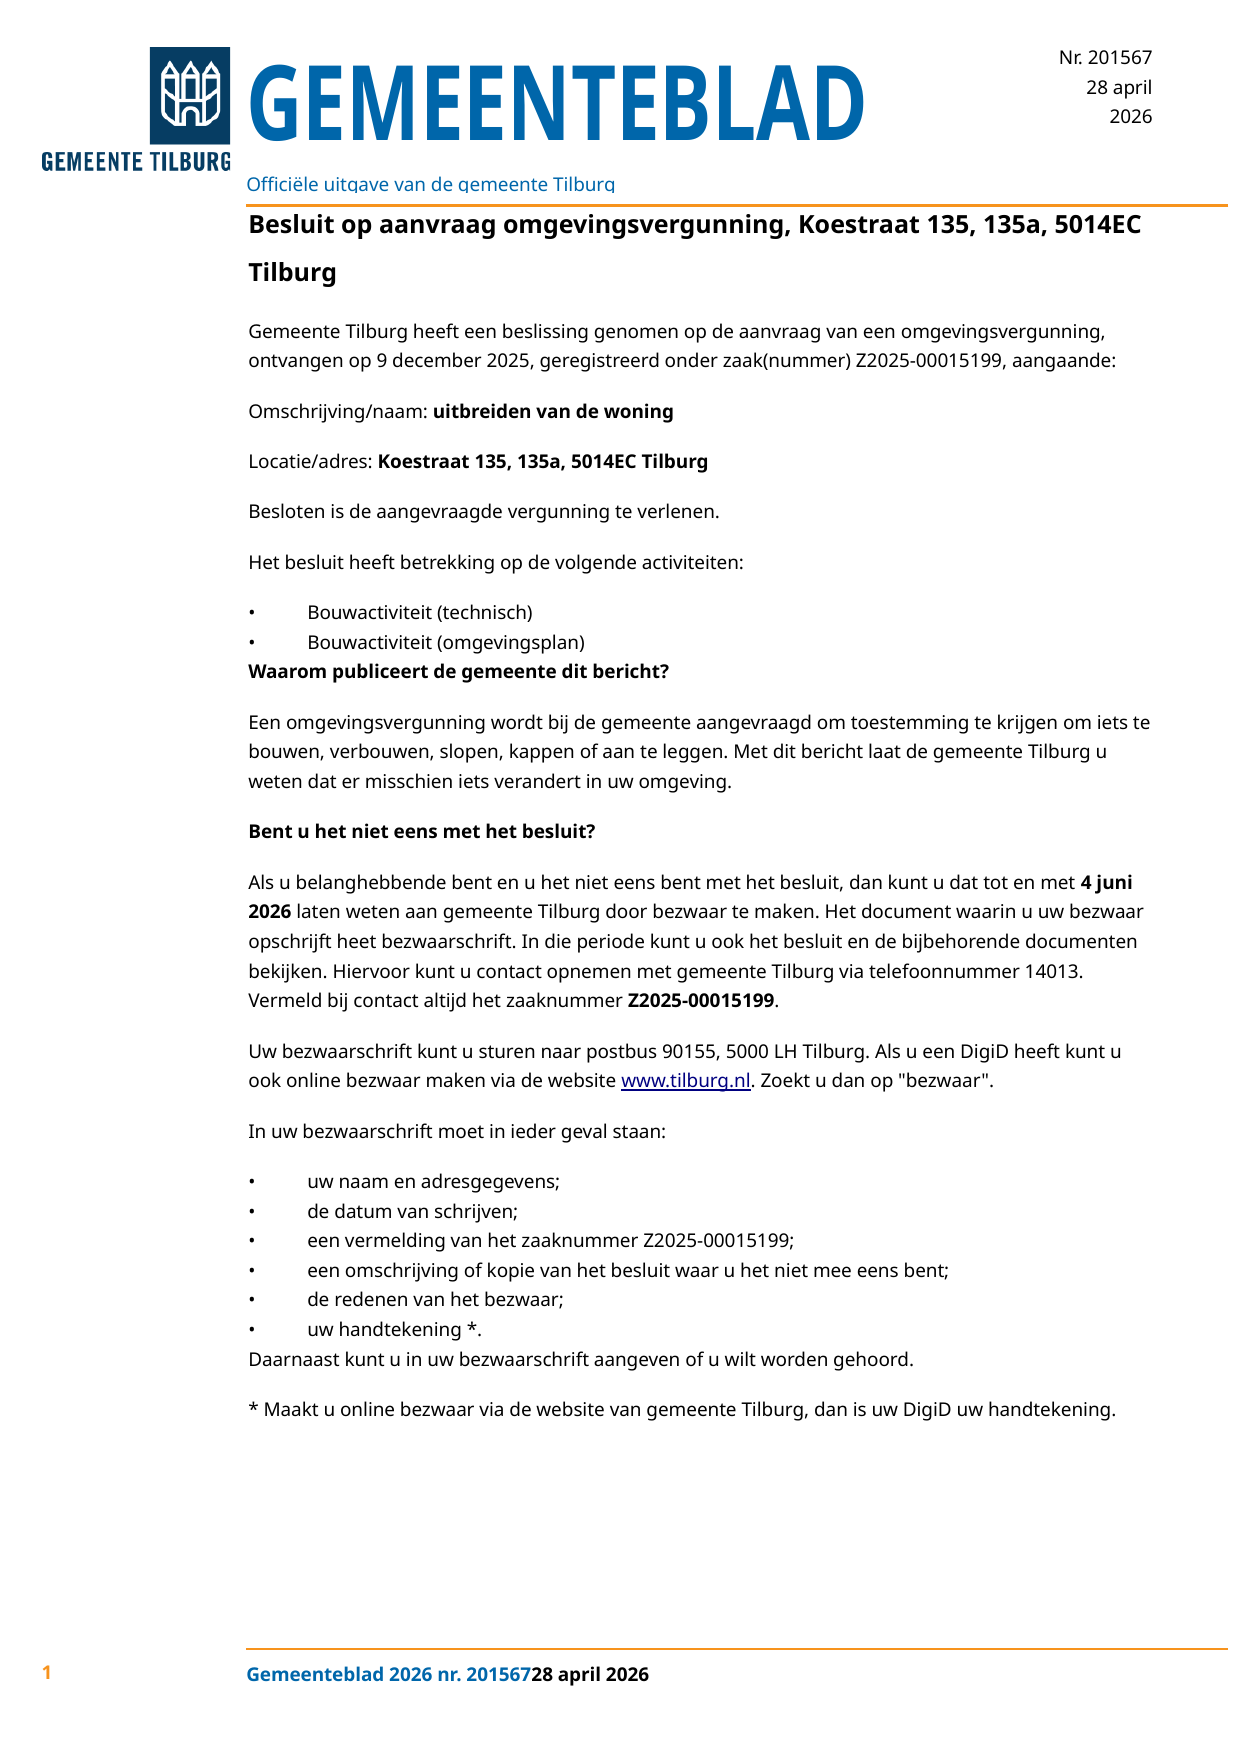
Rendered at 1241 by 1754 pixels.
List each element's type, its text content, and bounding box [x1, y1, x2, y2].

picture [41, 47, 231, 172]
list een vermelding van het zaaknummer Z2025-00015199; [248, 1227, 1152, 1253]
list Bouwactiviteit (technisch) [248, 599, 1152, 625]
text Bent u het niet eens met het besluit? [248, 819, 1152, 844]
text Besluit op aanvraag omgevingsvergunning, Koestraat 135, 135a, 5014EC Tilburg [248, 207, 1152, 288]
text In uw bezwaarschrift moet in ieder geval staan: [248, 1118, 1152, 1144]
list Bouwactiviteit (omgevingsplan) [248, 629, 1152, 655]
list de datum van schrijven; [248, 1198, 1152, 1224]
text Besloten is de aangevraagde vergunning te verlenen. [248, 499, 1152, 524]
list een omschrijving of kopie van het besluit waar u het niet mee eens bent; [248, 1257, 1152, 1283]
text Omschrijving/naam: uitbreiden van de woning [248, 398, 1152, 424]
text Uw bezwaarschrift kunt u sturen naar postbus 90155, 5000 LH Tilburg. Als u een DigiD heeft kunt u ook online bezwaar maken via de website www.tilburg.nl. Zoekt u dan op "bezwaar". [248, 1038, 1152, 1093]
list uw handtekening *. [248, 1316, 1152, 1342]
list uw naam en adresgegevens; [248, 1168, 1152, 1194]
text Als u belanghebbende bent en u het niet eens bent met het besluit, dan kunt u dat tot en met 4 juni 2026 laten weten aan gemeente Tilburg door bezwaar te maken. Het document waarin u uw bezwaar opschrijft heet bezwaarschrift. In die periode kunt u ook het besluit en de bijbehorende documenten bekijken. Hiervoor kunt u contact opnemen met gemeente Tilburg via telefoonnummer 14013. Vermeld bij contact altijd het zaaknummer Z2025-00015199. [248, 869, 1152, 1013]
text * Maakt u online bezwaar via de website van gemeente Tilburg, dan is uw DigiD uw handtekening. [248, 1396, 1152, 1422]
text Waarom publiceert de gemeente dit bericht? [248, 659, 1152, 684]
text Daarnaast kunt u in uw bezwaarschrift aangeven of u wilt worden gehoord. [248, 1346, 1152, 1372]
text Gemeente Tilburg heeft een beslissing genomen op de aanvraag van een omgevingsvergunning, ontvangen op 9 december 2025, geregistreerd onder zaak(nummer) Z2025-00015199, aangaande: [248, 318, 1152, 373]
list de redenen van het bezwaar; [248, 1287, 1152, 1312]
text Een omgevingsvergunning wordt bij de gemeente aangevraagd om toestemming te krijgen om iets te bouwen, verbouwen, slopen, kappen of aan te leggen. Met dit bericht laat de gemeente Tilburg u weten dat er misschien iets verandert in uw omgeving. [248, 709, 1152, 794]
text Locatie/adres: Koestraat 135, 135a, 5014EC Tilburg [248, 448, 1152, 474]
text Het besluit heeft betrekking op de volgende activiteiten: [248, 549, 1152, 575]
